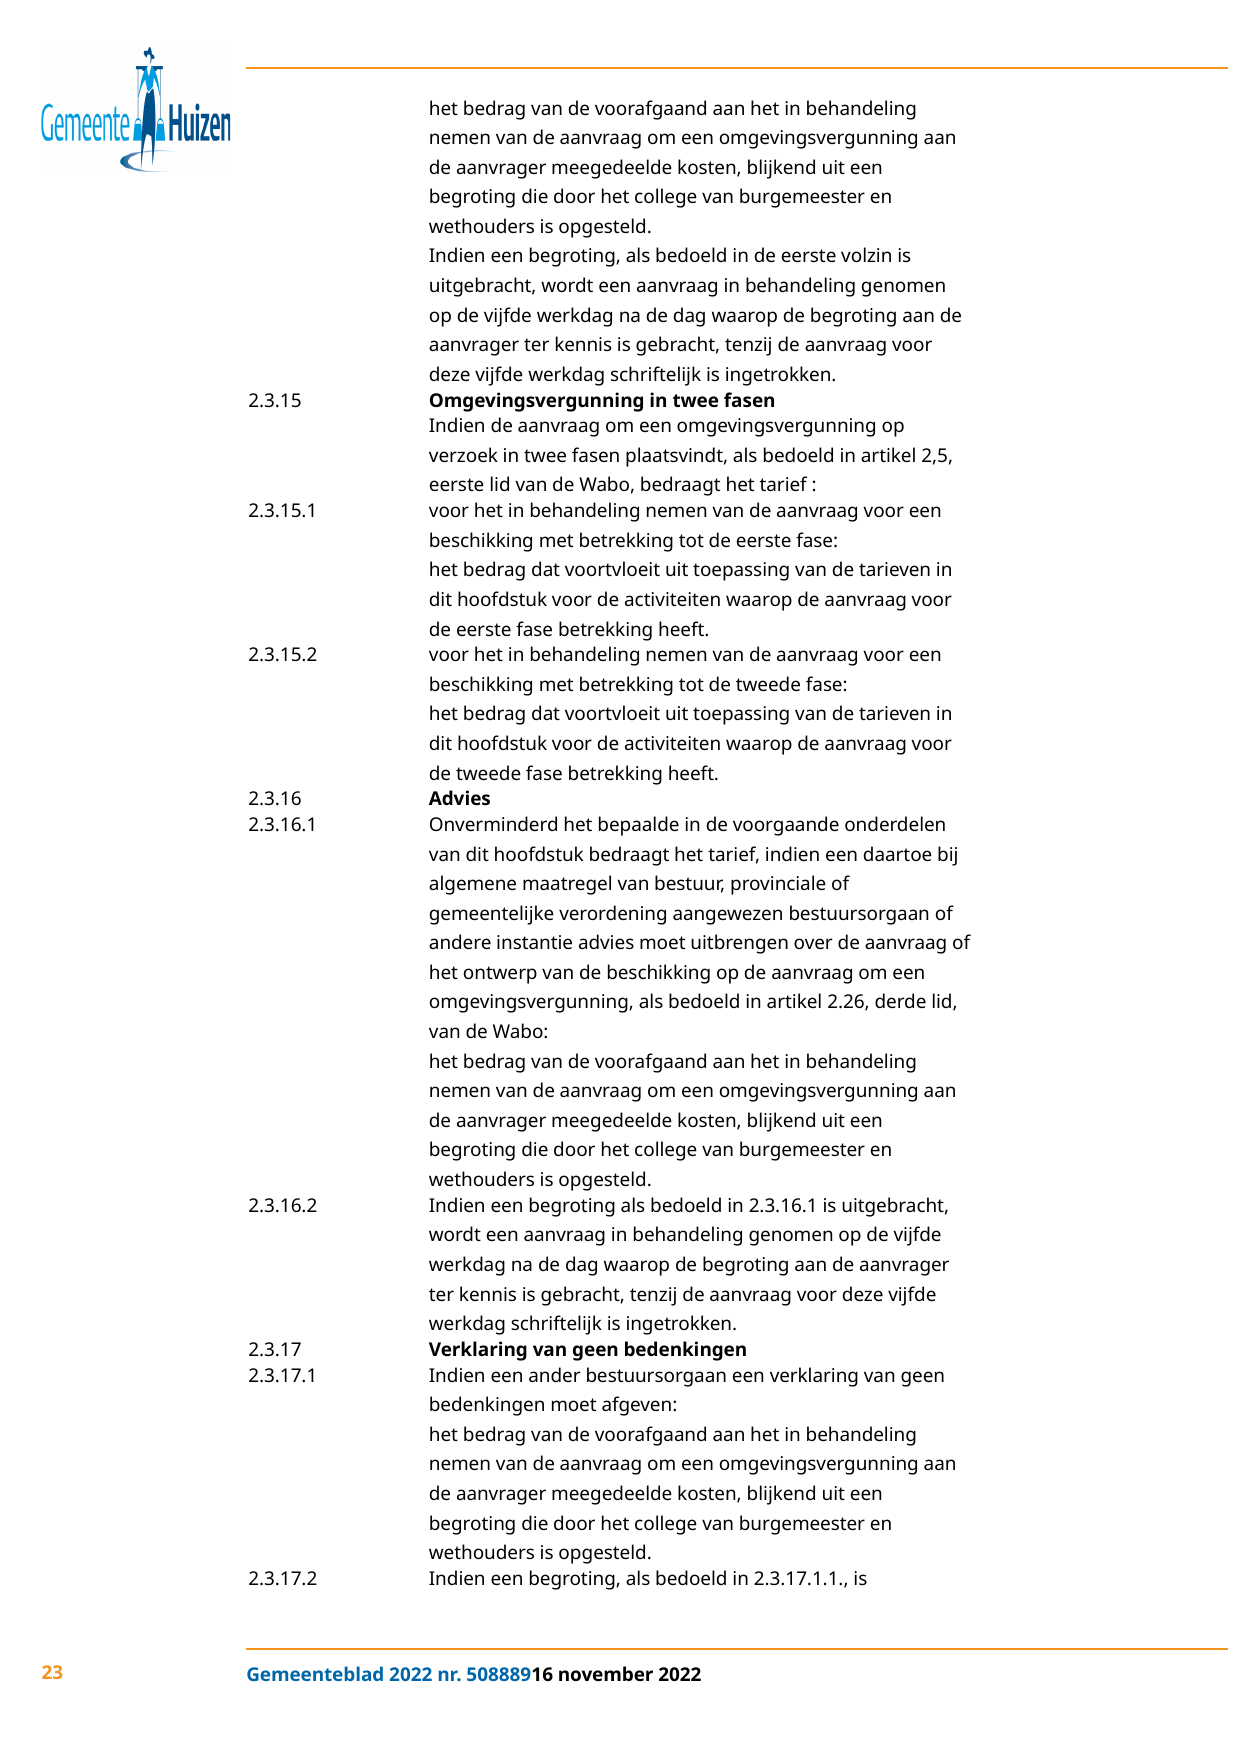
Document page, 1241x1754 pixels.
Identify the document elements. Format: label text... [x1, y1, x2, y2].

table_cell Advies [429, 786, 971, 811]
table_cell 2.3.17.1 [248, 1362, 429, 1565]
table_cell Indien een begroting als bedoeld in 2.3.16.1 is uitgebracht, wordt een aanvraag in behandeling genomen op de vijfde werkdag na de dag waarop de begroting aan de aanvrager ter kennis is gebracht, tenzij de aanvraag voor deze vijfde werkdag schriftelijk is ingetrokken. [429, 1192, 971, 1336]
table_cell [971, 1192, 1152, 1336]
table_cell voor het in behandeling nemen van de aanvraag voor een beschikking met betrekking tot de tweede fase: het bedrag dat voortvloeit uit toepassing van de tarieven in dit hoofdstuk voor de activiteiten waarop de aanvraag voor de tweede fase betrekking heeft. [429, 641, 971, 786]
table_cell 2.3.17 [248, 1336, 429, 1362]
table_cell [971, 387, 1152, 412]
table_cell [971, 811, 1152, 1192]
table_cell Indien de aanvraag om een omgevingsvergunning op verzoek in twee fasen plaatsvindt, als bedoeld in artikel 2,5, eerste lid van de Wabo, bedraagt het tarief : [429, 413, 971, 497]
table_cell [971, 95, 1152, 387]
table_cell het bedrag van de voorafgaand aan het in behandeling nemen van de aanvraag om een omgevingsvergunning aan de aanvrager meegedeelde kosten, blijkend uit een begroting die door het college van burgemeester en wethouders is opgesteld. Indien een begroting, als bedoeld in de eerste volzin is uitgebracht, wordt een aanvraag in behandeling genomen op de vijfde werkdag na de dag waarop de begroting aan de aanvrager ter kennis is gebracht, tenzij de aanvraag voor deze vijfde werkdag schriftelijk is ingetrokken. [429, 95, 971, 387]
picture [41, 47, 231, 172]
table_cell [971, 1362, 1152, 1565]
table_cell Indien een ander bestuursorgaan een verklaring van geen bedenkingen moet afgeven: het bedrag van de voorafgaand aan het in behandeling nemen van de aanvraag om een omgevingsvergunning aan de aanvrager meegedeelde kosten, blijkend uit een begroting die door het college van burgemeester en wethouders is opgesteld. [429, 1362, 971, 1565]
table_cell [971, 786, 1152, 811]
table_cell Omgevingsvergunning in twee fasen [429, 387, 971, 412]
table_cell Verklaring van geen bedenkingen [429, 1336, 971, 1362]
table_cell 2.3.15.2 [248, 641, 429, 786]
table_cell Indien een begroting, als bedoeld in 2.3.17.1.1., is [429, 1565, 971, 1591]
table_cell 2.3.17.2 [248, 1565, 429, 1591]
table_cell Onverminderd het bepaalde in de voorgaande onderdelen van dit hoofdstuk bedraagt het tarief, indien een daartoe bij algemene maatregel van bestuur, provinciale of gemeentelijke verordening aangewezen bestuursorgaan of andere instantie advies moet uitbrengen over de aanvraag of het ontwerp van de beschikking op de aanvraag om een omgevingsvergunning, als bedoeld in artikel 2.26, derde lid, van de Wabo: het bedrag van de voorafgaand aan het in behandeling nemen van de aanvraag om een omgevingsvergunning aan de aanvrager meegedeelde kosten, blijkend uit een begroting die door het college van burgemeester en wethouders is opgesteld. [429, 811, 971, 1192]
table_cell 2.3.16.2 [248, 1192, 429, 1336]
table_cell voor het in behandeling nemen van de aanvraag voor een beschikking met betrekking tot de eerste fase: het bedrag dat voortvloeit uit toepassing van de tarieven in dit hoofdstuk voor de activiteiten waarop de aanvraag voor de eerste fase betrekking heeft. [429, 498, 971, 641]
table_cell [971, 641, 1152, 786]
table_cell 2.3.16.1 [248, 811, 429, 1192]
table_cell 2.3.16 [248, 786, 429, 811]
table_cell [971, 1336, 1152, 1362]
table_cell 2.3.15.1 [248, 498, 429, 641]
table_cell 2.3.15 [248, 387, 429, 412]
table_cell [248, 413, 429, 497]
table_cell [971, 498, 1152, 641]
table_cell [971, 413, 1152, 497]
table_cell [971, 1565, 1152, 1591]
table_cell [248, 95, 429, 387]
